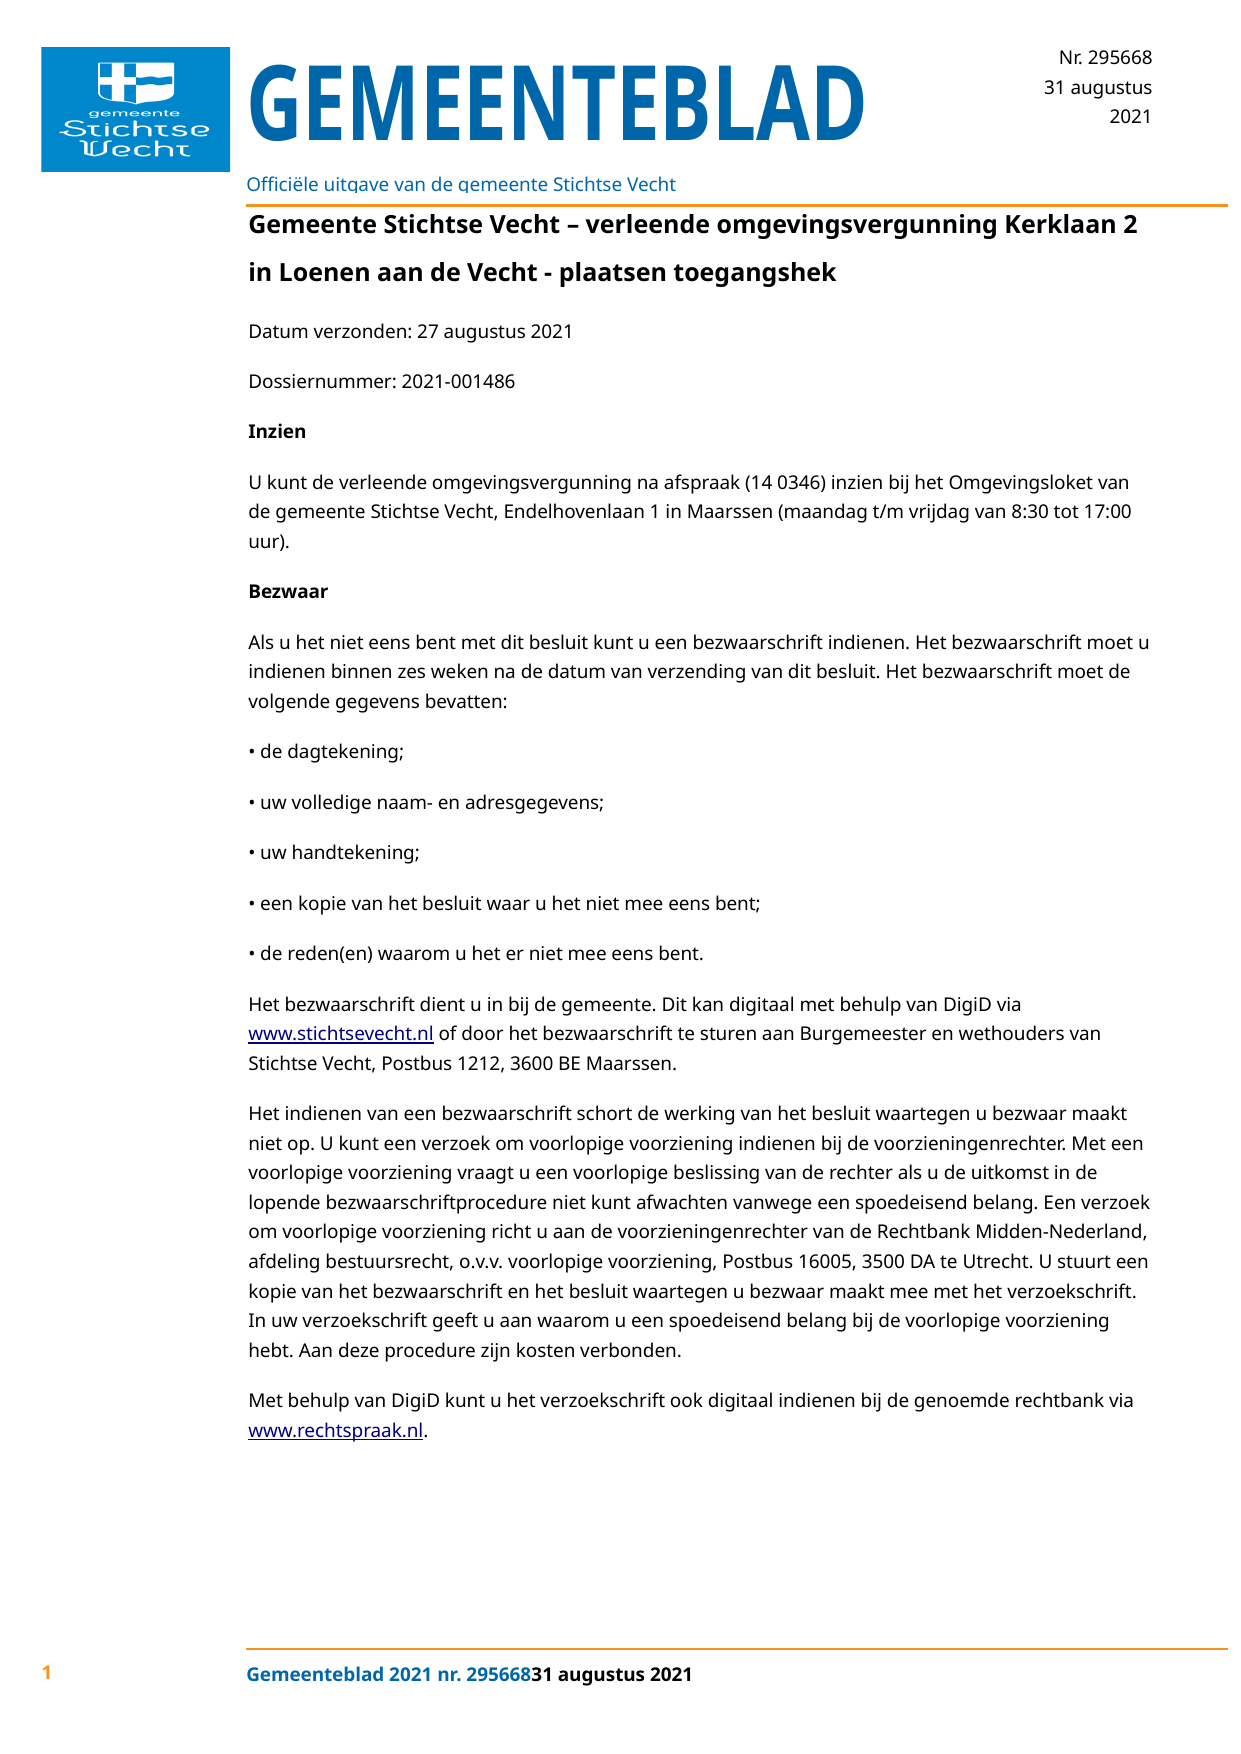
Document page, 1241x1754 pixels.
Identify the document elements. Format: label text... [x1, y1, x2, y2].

text Bezwaar [248, 579, 1152, 604]
text Inzien [248, 419, 1152, 444]
text • de dagtekening; [248, 739, 1152, 764]
text Datum verzonden: 27 augustus 2021 [248, 318, 1152, 344]
picture [99, 63, 135, 101]
text • uw volledige naam- en adresgegevens; [248, 789, 1152, 815]
text Gemeente Stichtse Vecht – verleende omgevingsvergunning Kerklaan 2 in Loenen aan de Vecht - plaatsen toegangshek [248, 207, 1152, 288]
text • een kopie van het besluit waar u het niet mee eens bent; [248, 890, 1152, 916]
text • de reden(en) waarom u het er niet mee eens bent. [248, 940, 1152, 966]
picture [137, 63, 174, 103]
text Het bezwaarschrift dient u in bij de gemeente. Dit kan digitaal met behulp van DigiD via www.stichtsevecht.nl of door het bezwaarschrift te sturen aan Burgemeester en wethouders van Stichtse Vecht, Postbus 1212, 3600 BE Maarssen. [248, 991, 1152, 1076]
text U kunt de verleende omgevingsvergunning na afspraak (14 0346) inzien bij het Omgevingsloket van de gemeente Stichtse Vecht, Endelhovenlaan 1 in Maarssen (maandag t/m vrijdag van 8:30 tot 17:00 uur). [248, 469, 1152, 554]
text Als u het niet eens bent met dit besluit kunt u een bezwaarschrift indienen. Het bezwaarschrift moet u indienen binnen zes weken na de datum van verzending van dit besluit. Het bezwaarschrift moet de volgende gegevens bevatten: [248, 629, 1152, 714]
text Dossiernummer: 2021-001486 [248, 368, 1152, 394]
text • uw handtekening; [248, 839, 1152, 865]
text Met behulp van DigiD kunt u het verzoekschrift ook digitaal indienen bij de genoemde rechtbank via www.rechtspraak.nl. [248, 1387, 1152, 1443]
text Het indienen van een bezwaarschrift schort de werking van het besluit waartegen u bezwaar maakt niet op. U kunt een verzoek om voorlopige voorziening indienen bij de voorzieningenrechter. Met een voorlopige voorziening vraagt u een voorlopige beslissing van de rechter als u de uitkomst in de lopende bezwaarschriftprocedure niet kunt afwachten vanwege een spoedeisend belang. Een verzoek om voorlopige voorziening richt u aan de voorzieningenrechter van de Rechtbank Midden-Nederland, afdeling bestuursrecht, o.v.v. voorlopige voorziening, Postbus 16005, 3500 DA te Utrecht. U stuurt een kopie van het bezwaarschrift en het besluit waartegen u bezwaar maakt mee met het verzoekschrift. In uw verzoekschrift geeft u aan waarom u een spoedeisend belang bij de voorlopige voorziening hebt. Aan deze procedure zijn kosten verbonden. [248, 1100, 1152, 1363]
